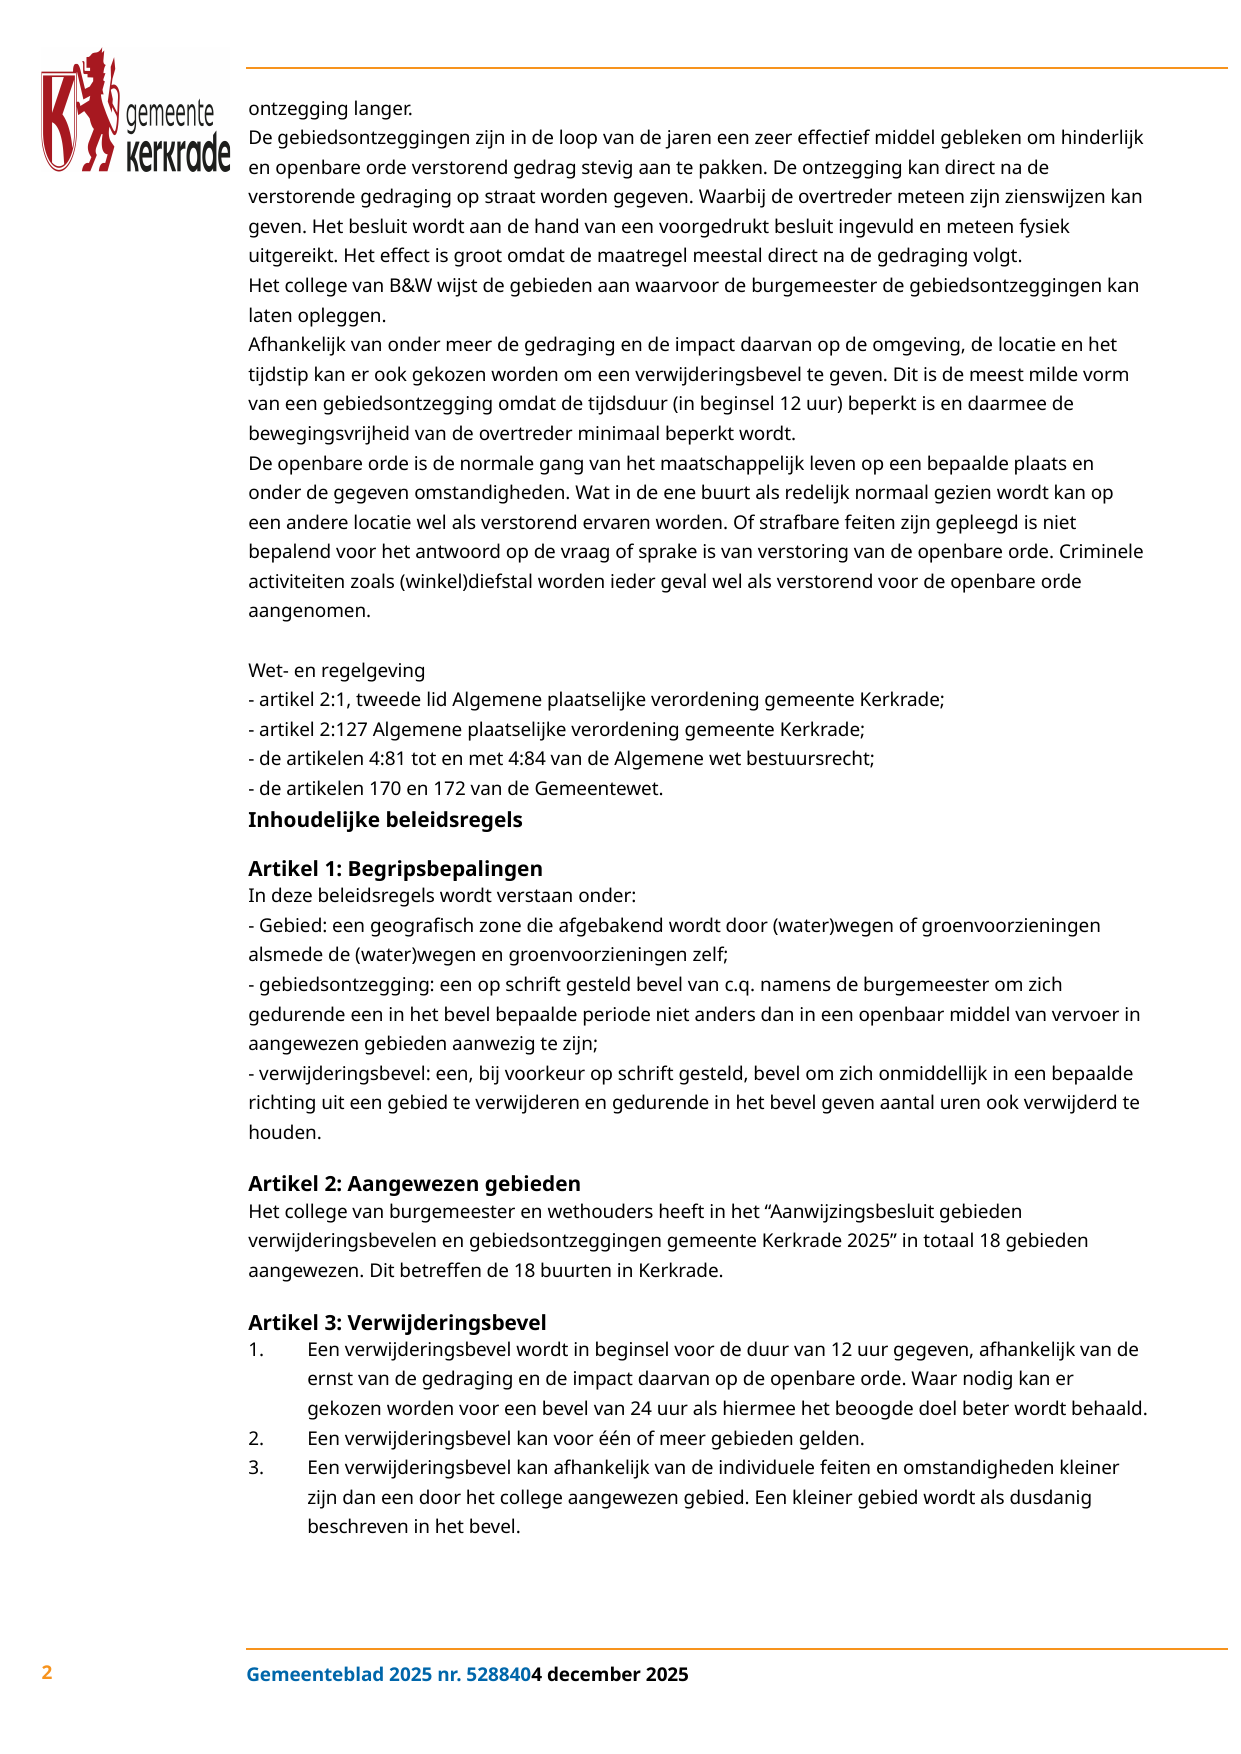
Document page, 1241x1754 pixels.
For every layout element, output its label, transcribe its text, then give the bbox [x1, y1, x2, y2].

text Het college van burgemeester en wethouders heeft in het “Aanwijzingsbesluit gebieden verwijderingsbevelen en gebiedsontzeggingen gemeente Kerkrade 2025” in totaal 18 gebieden aangewezen. Dit betreffen de 18 buurten in Kerkrade. [248, 1198, 1152, 1283]
text Het college van B&W wijst de gebieden aan waarvoor de burgemeester de gebiedsontzeggingen kan laten opleggen. [248, 272, 1152, 328]
text - artikel 2:127 Algemene plaatselijke verordening gemeente Kerkrade; [248, 716, 1152, 742]
text Wet- en regelgeving [248, 657, 1152, 683]
text De openbare orde is de normale gang van het maatschappelijk leven op een bepaalde plaats en onder de gegeven omstandigheden. Wat in de ene buurt als redelijk normaal gezien wordt kan op een andere locatie wel als verstorend ervaren worden. Of strafbare feiten zijn gepleegd is niet bepalend voor het antwoord op de vraag of sprake is van verstoring van de openbare orde. Criminele activiteiten zoals (winkel)diefstal worden ieder geval wel als verstorend voor de openbare orde aangenomen. [248, 450, 1152, 623]
list Een verwijderingsbevel wordt in beginsel voor de duur van 12 uur gegeven, afhankelijk van de ernst van de gedraging en de impact daarvan op de openbare orde. Waar nodig kan er gekozen worden voor een bevel van 24 uur als hiermee het beoogde doel beter wordt behaald. [248, 1336, 1152, 1421]
list Een verwijderingsbevel kan afhankelijk van de individuele feiten en omstandigheden kleiner zijn dan een door het college aangewezen gebied. Een kleiner gebied wordt als dusdanig beschreven in het bevel. [248, 1454, 1152, 1539]
text - verwijderingsbevel: een, bij voorkeur op schrift gesteld, bevel om zich onmiddellijk in een bepaalde richting uit een gebied te verwijderen en gedurende in het bevel geven aantal uren ook verwijderd te houden. [248, 1060, 1152, 1145]
text Artikel 1: Begripsbepalingen [248, 854, 1152, 882]
text - de artikelen 170 en 172 van de Gemeentewet. [248, 775, 1152, 801]
text - de artikelen 4:81 tot en met 4:84 van de Algemene wet bestuursrecht; [248, 746, 1152, 771]
text Artikel 3: Verwijderingsbevel [248, 1308, 1152, 1336]
list Een verwijderingsbevel kan voor één of meer gebieden gelden. [248, 1425, 1152, 1451]
text - artikel 2:1, tweede lid Algemene plaatselijke verordening gemeente Kerkrade; [248, 686, 1152, 712]
text Inhoudelijke beleidsregels [248, 805, 1152, 833]
text - gebiedsontzegging: een op schrift gesteld bevel van c.q. namens de burgemeester om zich gedurende een in het bevel bepaalde periode niet anders dan in een openbaar middel van vervoer in aangewezen gebieden aanwezig te zijn; [248, 971, 1152, 1056]
text De gebiedsontzeggingen zijn in de loop van de jaren een zeer effectief middel gebleken om hinderlijk en openbare orde verstorend gedrag stevig aan te pakken. De ontzegging kan direct na de verstorende gedraging op straat worden gegeven. Waarbij de overtreder meteen zijn zienswijzen kan geven. Het besluit wordt aan de hand van een voorgedrukt besluit ingevuld en meteen fysiek uitgereikt. Het effect is groot omdat de maatregel meestal direct na de gedraging volgt. [248, 124, 1152, 268]
text In deze beleidsregels wordt verstaan onder: [248, 882, 1152, 908]
text Artikel 2: Aangewezen gebieden [248, 1169, 1152, 1198]
text ontzegging langer. [248, 95, 1152, 121]
text Afhankelijk van onder meer de gedraging en de impact daarvan op de omgeving, de locatie en het tijdstip kan er ook gekozen worden om een verwijderingsbevel te geven. Dit is de meest milde vorm van een gebiedsontzegging omdat de tijdsduur (in beginsel 12 uur) beperkt is en daarmee de bewegingsvrijheid van de overtreder minimaal beperkt wordt. [248, 331, 1152, 446]
picture [41, 47, 231, 172]
text - Gebied: een geografisch zone die afgebakend wordt door (water)wegen of groenvoorzieningen alsmede de (water)wegen en groenvoorzieningen zelf; [248, 912, 1152, 967]
